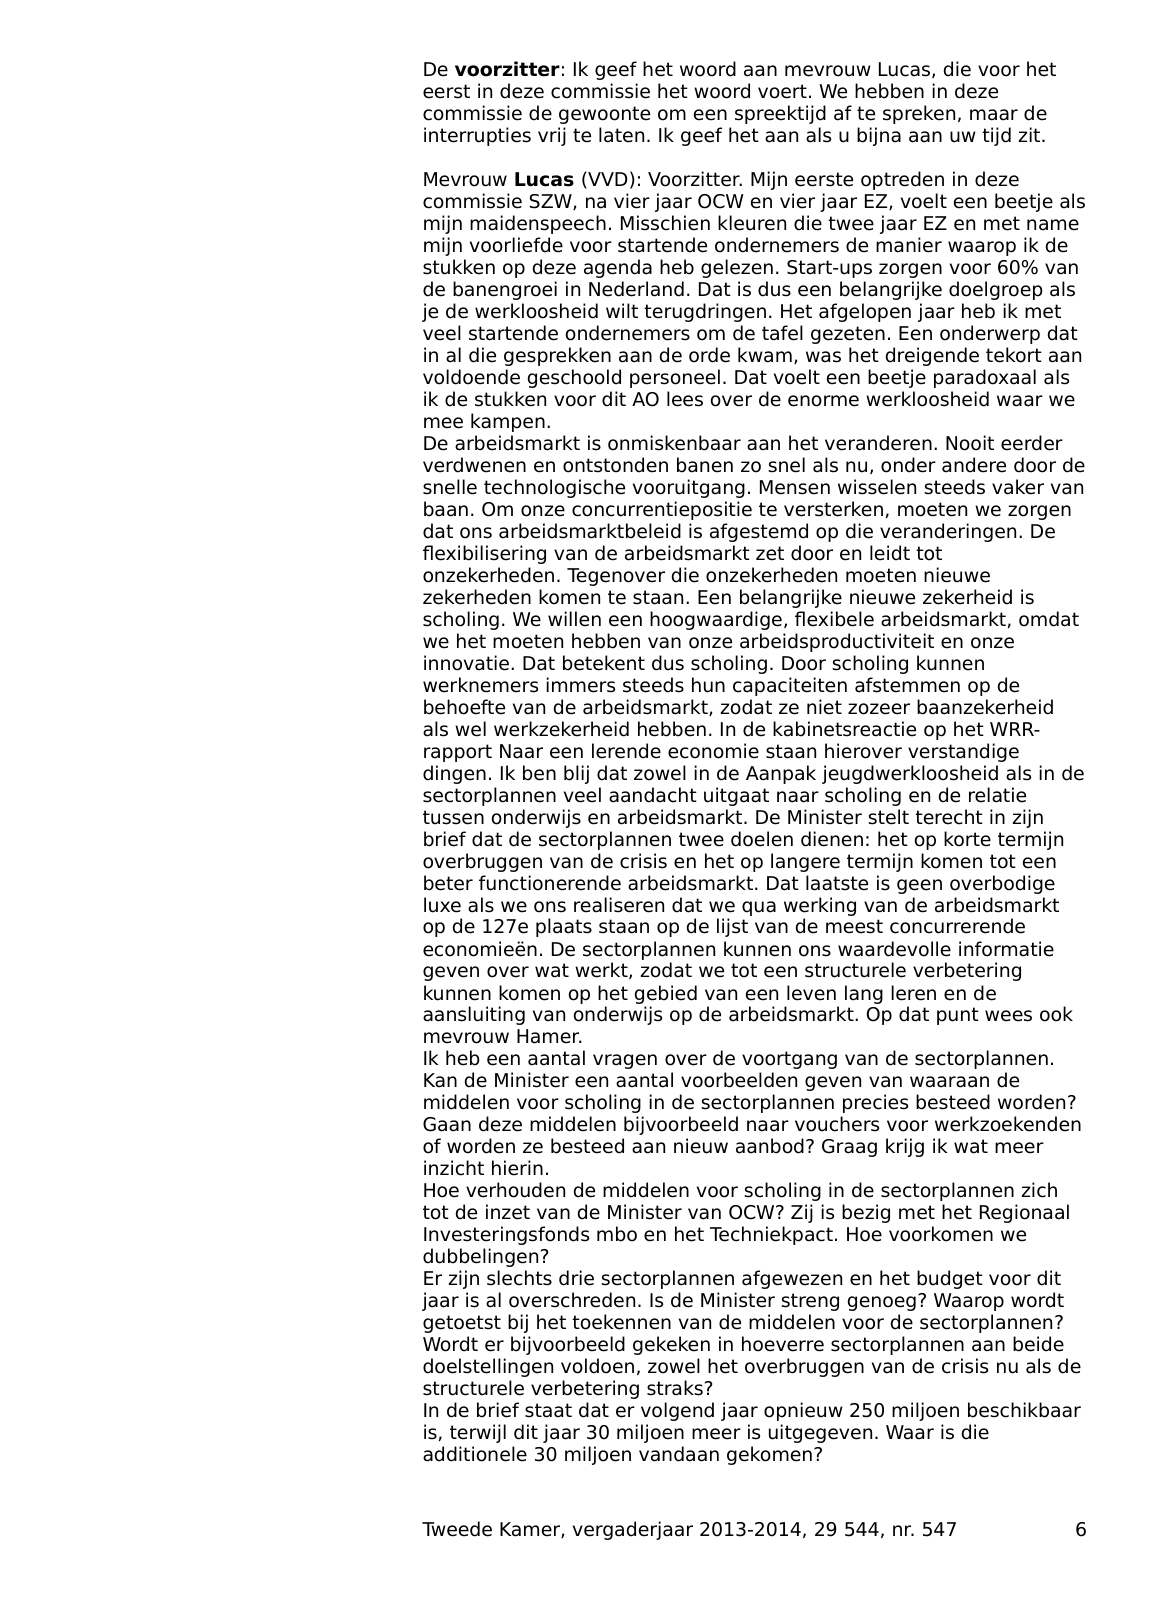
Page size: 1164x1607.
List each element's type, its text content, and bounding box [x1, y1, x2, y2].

text Mevrouw Lucas (VVD): Voorzitter. Mijn eerste optreden in deze commissie SZW, na vier jaar OCW en vier jaar EZ, voelt een beetje als mijn maidenspeech. Misschien kleuren die twee jaar EZ en met name mijn voorliefde voor startende ondernemers de manier waarop ik de stukken op deze agenda heb gelezen. Start-ups zorgen voor 60% van de banengroei in Nederland. Dat is dus een belangrijke doelgroep als je de werkloosheid wilt terugdringen. Het afgelopen jaar heb ik met veel startende ondernemers om de tafel gezeten. Een onderwerp dat in al die gesprekken aan de orde kwam, was het dreigende tekort aan voldoende geschoold personeel. Dat voelt een beetje paradoxaal als ik de stukken voor dit AO lees over de enorme werkloosheid waar we mee kampen. [422, 169, 1087, 433]
text In de brief staat dat er volgend jaar opnieuw 250 miljoen beschikbaar is, terwijl dit jaar 30 miljoen meer is uitgegeven. Waar is die additionele 30 miljoen vandaan gekomen? [422, 1400, 1087, 1466]
text Er zijn slechts drie sectorplannen afgewezen en het budget voor dit jaar is al overschreden. Is de Minister streng genoeg? Waarop wordt getoetst bij het toekennen van de middelen voor de sectorplannen? Wordt er bijvoorbeeld gekeken in hoeverre sectorplannen aan beide doelstellingen voldoen, zowel het overbruggen van de crisis nu als de structurele verbetering straks? [422, 1268, 1087, 1400]
text Hoe verhouden de middelen voor scholing in de sectorplannen zich tot de inzet van de Minister van OCW? Zij is bezig met het Regionaal Investeringsfonds mbo en het Techniekpact. Hoe voorkomen we dubbelingen? [422, 1180, 1087, 1268]
text De arbeidsmarkt is onmiskenbaar aan het veranderen. Nooit eerder verdwenen en ontstonden banen zo snel als nu, onder andere door de snelle technologische vooruitgang. Mensen wisselen steeds vaker van baan. Om onze concurrentiepositie te versterken, moeten we zorgen dat ons arbeidsmarktbeleid is afgestemd op die veranderingen. De flexibilisering van de arbeidsmarkt zet door en leidt tot onzekerheden. Tegenover die onzekerheden moeten nieuwe zekerheden komen te staan. Een belangrijke nieuwe zekerheid is scholing. We willen een hoogwaardige, flexibele arbeidsmarkt, omdat we het moeten hebben van onze arbeidsproductiviteit en onze innovatie. Dat betekent dus scholing. Door scholing kunnen werknemers immers steeds hun capaciteiten afstemmen op de behoefte van de arbeidsmarkt, zodat ze niet zozeer baanzekerheid als wel werkzekerheid hebben. In de kabinetsreactie op het WRR-rapport Naar een lerende economie staan hierover verstandige dingen. Ik ben blij dat zowel in de Aanpak jeugdwerkloosheid als in de sectorplannen veel aandacht uitgaat naar scholing en de relatie tussen onderwijs en arbeidsmarkt. De Minister stelt terecht in zijn brief dat de sectorplannen twee doelen dienen: het op korte termijn overbruggen van de crisis en het op langere termijn komen tot een beter functionerende arbeidsmarkt. Dat laatste is geen overbodige luxe als we ons realiseren dat we qua werking van de arbeidsmarkt op de 127e plaats staan op de lijst van de meest concurrerende economieën. De sectorplannen kunnen ons waardevolle informatie geven over wat werkt, zodat we tot een structurele verbetering kunnen komen op het gebied van een leven lang leren en de aansluiting van onderwijs op de arbeidsmarkt. Op dat punt wees ook mevrouw Hamer. [422, 433, 1087, 1048]
text De voorzitter: Ik geef het woord aan mevrouw Lucas, die voor het eerst in deze commissie het woord voert. We hebben in deze commissie de gewoonte om een spreektijd af te spreken, maar de interrupties vrij te laten. Ik geef het aan als u bijna aan uw tijd zit. [422, 59, 1087, 147]
text Ik heb een aantal vragen over de voortgang van de sectorplannen. Kan de Minister een aantal voorbeelden geven van waaraan de middelen voor scholing in de sectorplannen precies besteed worden? Gaan deze middelen bijvoorbeeld naar vouchers voor werkzoekenden of worden ze besteed aan nieuw aanbod? Graag krijg ik wat meer inzicht hierin. [422, 1048, 1087, 1180]
